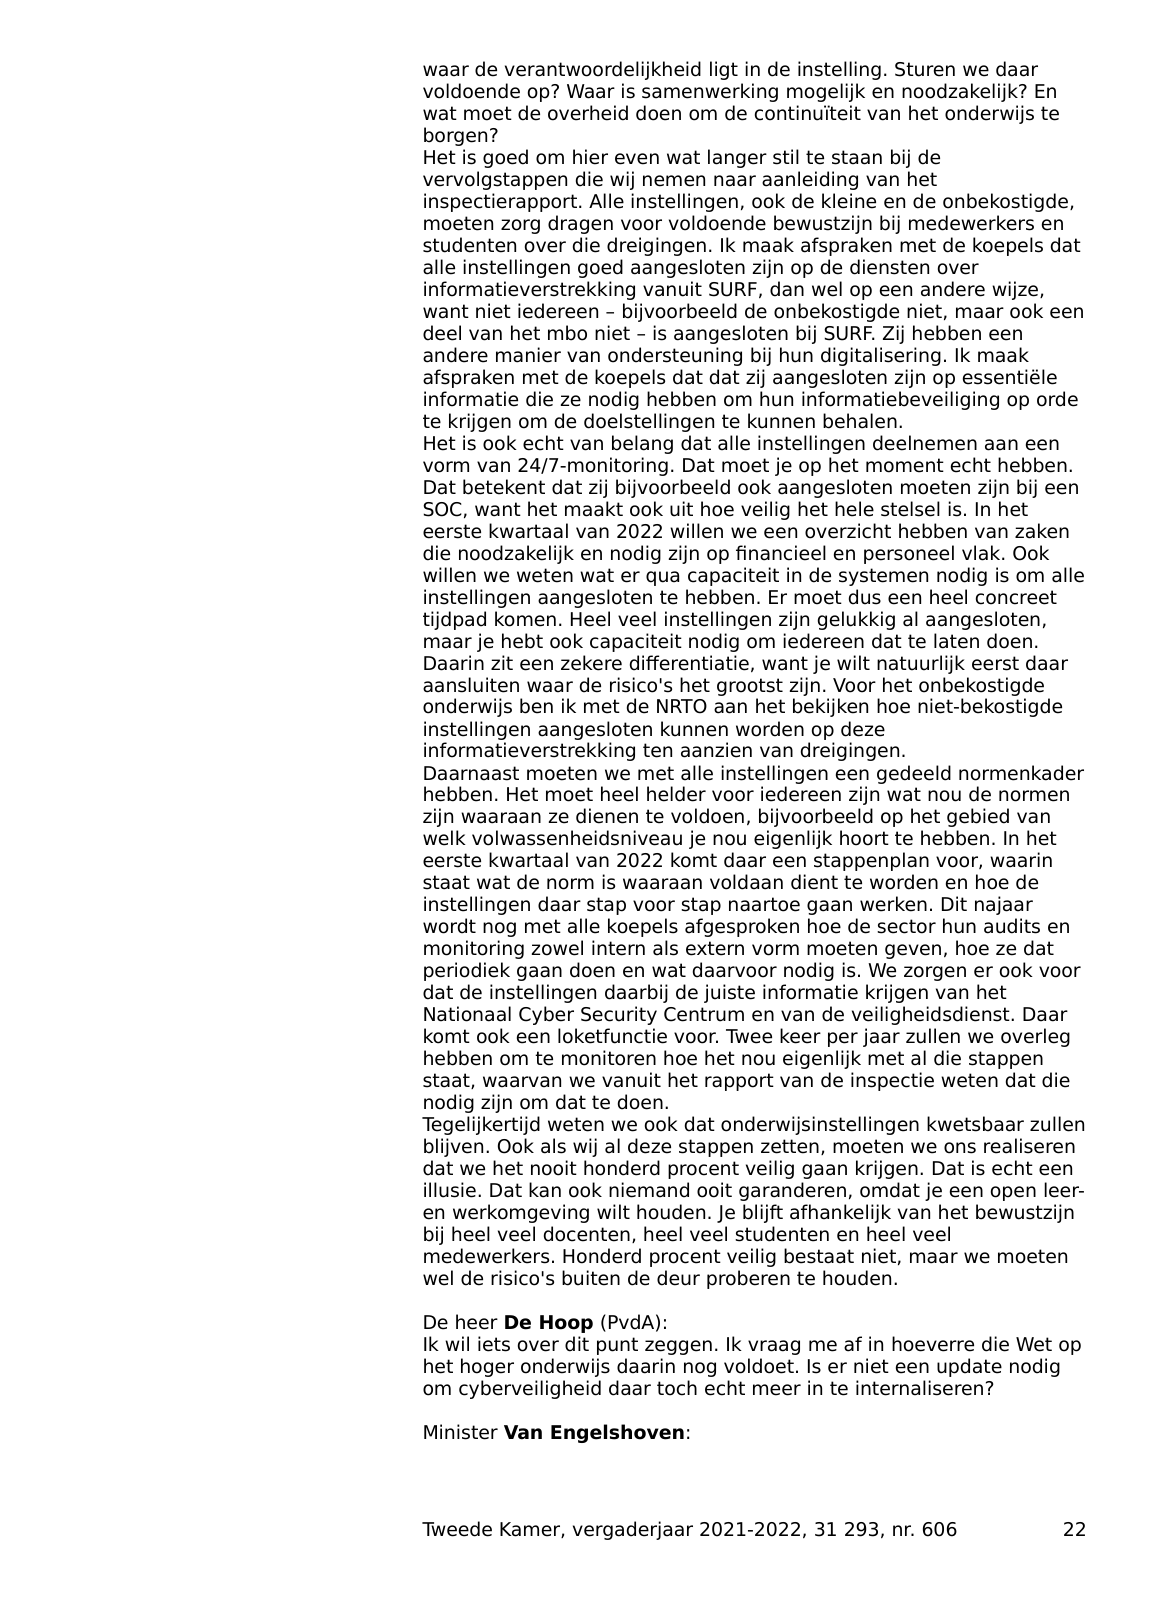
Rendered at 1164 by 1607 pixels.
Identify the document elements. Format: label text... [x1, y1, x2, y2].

text Het is ook echt van belang dat alle instellingen deelnemen aan een vorm van 24/7-monitoring. Dat moet je op het moment echt hebben. Dat betekent dat zij bijvoorbeeld ook aangesloten moeten zijn bij een SOC, want het maakt ook uit hoe veilig het hele stelsel is. In het eerste kwartaal van 2022 willen we een overzicht hebben van zaken die noodzakelijk en nodig zijn op financieel en personeel vlak. Ook willen we weten wat er qua capaciteit in de systemen nodig is om alle instellingen aangesloten te hebben. Er moet dus een heel concreet tijdpad komen. Heel veel instellingen zijn gelukkig al aangesloten, maar je hebt ook capaciteit nodig om iedereen dat te laten doen. Daarin zit een zekere differentiatie, want je wilt natuurlijk eerst daar aansluiten waar de risico's het grootst zijn. Voor het onbekostigde onderwijs ben ik met de NRTO aan het bekijken hoe niet-bekostigde instellingen aangesloten kunnen worden op deze informatieverstrekking ten aanzien van dreigingen. [422, 433, 1087, 762]
text De heer De Hoop (PvdA): [422, 1312, 1087, 1334]
text Het is goed om hier even wat langer stil te staan bij de vervolgstappen die wij nemen naar aanleiding van het inspectierapport. Alle instellingen, ook de kleine en de onbekostigde, moeten zorg dragen voor voldoende bewustzijn bij medewerkers en studenten over die dreigingen. Ik maak afspraken met de koepels dat alle instellingen goed aangesloten zijn op de diensten over informatieverstrekking vanuit SURF, dan wel op een andere wijze, want niet iedereen – bijvoorbeeld de onbekostigde niet, maar ook een deel van het mbo niet – is aangesloten bij SURF. Zij hebben een andere manier van ondersteuning bij hun digitalisering. Ik maak afspraken met de koepels dat dat zij aangesloten zijn op essentiële informatie die ze nodig hebben om hun informatiebeveiliging op orde te krijgen om de doelstellingen te kunnen behalen. [422, 147, 1087, 433]
text Tegelijkertijd weten we ook dat onderwijsinstellingen kwetsbaar zullen blijven. Ook als wij al deze stappen zetten, moeten we ons realiseren dat we het nooit honderd procent veilig gaan krijgen. Dat is echt een illusie. Dat kan ook niemand ooit garanderen, omdat je een open leer- en werkomgeving wilt houden. Je blijft afhankelijk van het bewustzijn bij heel veel docenten, heel veel studenten en heel veel medewerkers. Honderd procent veilig bestaat niet, maar we moeten wel de risico's buiten de deur proberen te houden. [422, 1114, 1087, 1290]
text Minister Van Engelshoven: [422, 1422, 1087, 1444]
text Ik wil iets over dit punt zeggen. Ik vraag me af in hoeverre die Wet op het hoger onderwijs daarin nog voldoet. Is er niet een update nodig om cyberveiligheid daar toch echt meer in te internaliseren? [422, 1334, 1087, 1400]
text waar de verantwoordelijkheid ligt in de instelling. Sturen we daar voldoende op? Waar is samenwerking mogelijk en noodzakelijk? En wat moet de overheid doen om de continuïteit van het onderwijs te borgen? [422, 59, 1087, 147]
text Daarnaast moeten we met alle instellingen een gedeeld normenkader hebben. Het moet heel helder voor iedereen zijn wat nou de normen zijn waaraan ze dienen te voldoen, bijvoorbeeld op het gebied van welk volwassenheidsniveau je nou eigenlijk hoort te hebben. In het eerste kwartaal van 2022 komt daar een stappenplan voor, waarin staat wat de norm is waaraan voldaan dient te worden en hoe de instellingen daar stap voor stap naartoe gaan werken. Dit najaar wordt nog met alle koepels afgesproken hoe de sector hun audits en monitoring zowel intern als extern vorm moeten geven, hoe ze dat periodiek gaan doen en wat daarvoor nodig is. We zorgen er ook voor dat de instellingen daarbij de juiste informatie krijgen van het Nationaal Cyber Security Centrum en van de veiligheidsdienst. Daar komt ook een loketfunctie voor. Twee keer per jaar zullen we overleg hebben om te monitoren hoe het nou eigenlijk met al die stappen staat, waarvan we vanuit het rapport van de inspectie weten dat die nodig zijn om dat te doen. [422, 762, 1087, 1114]
